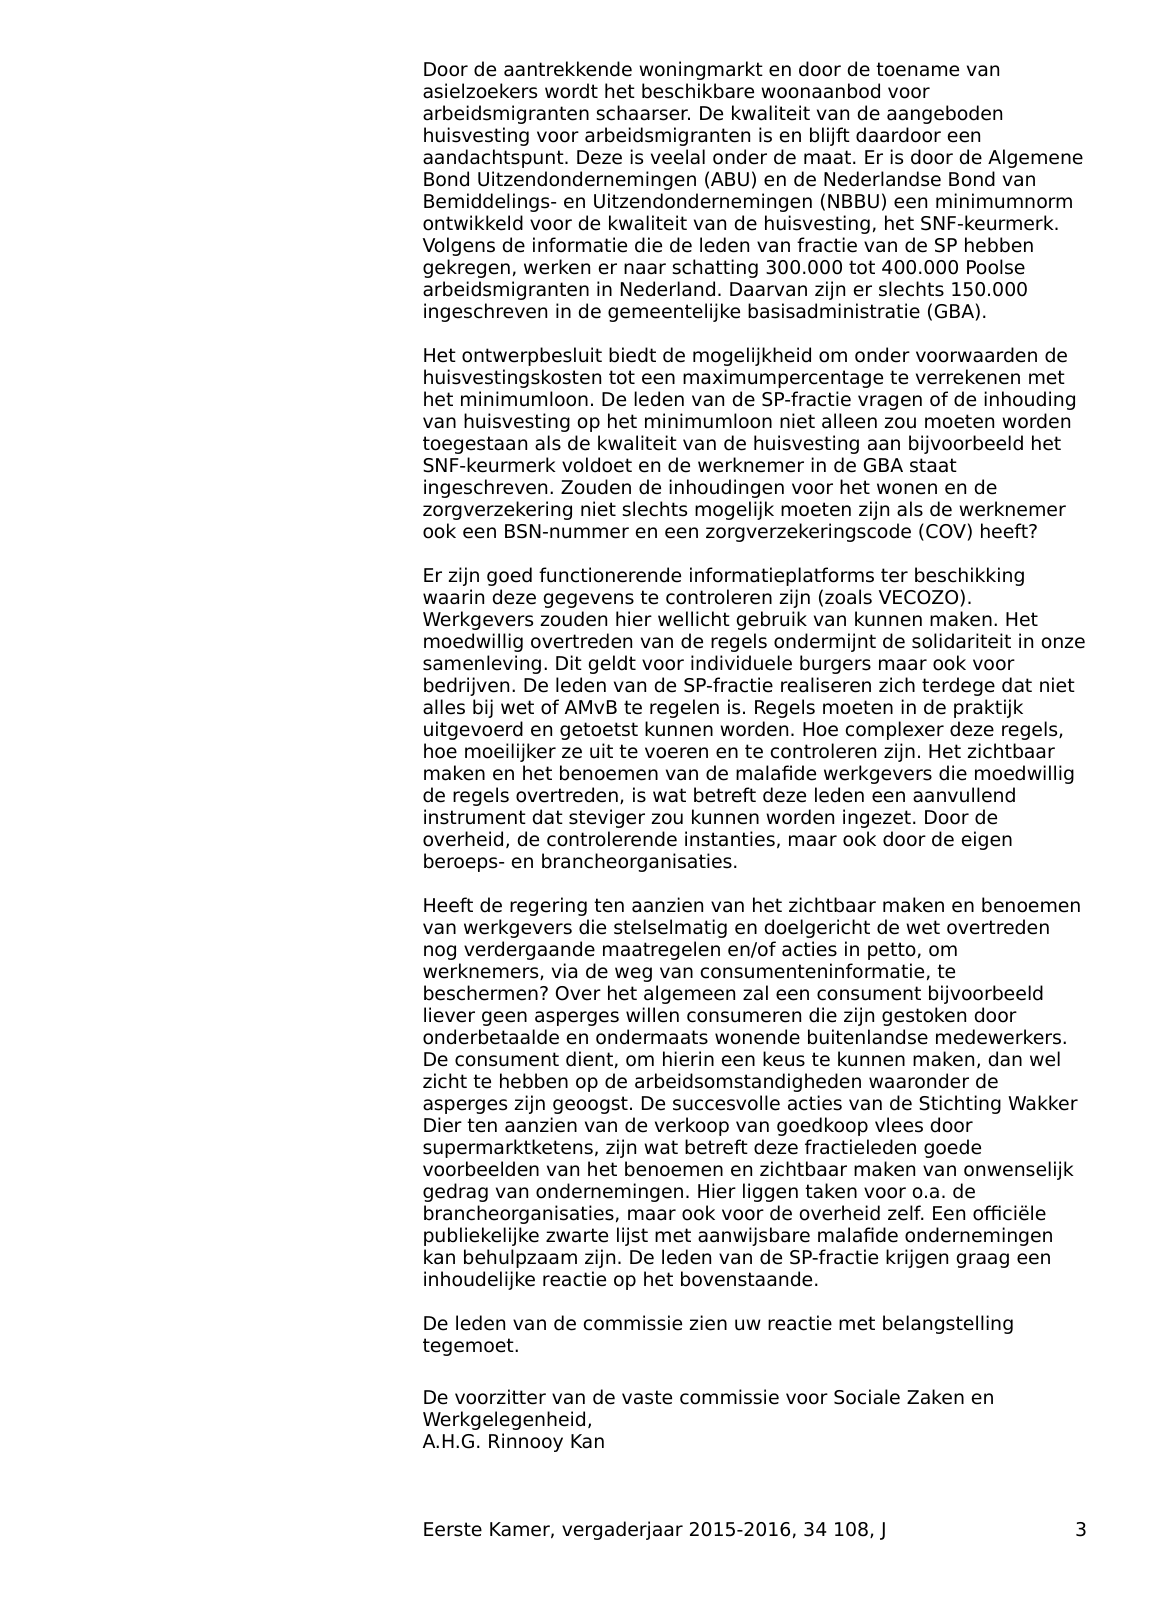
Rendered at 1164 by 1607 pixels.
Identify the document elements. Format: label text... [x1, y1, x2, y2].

text Er zijn goed functionerende informatieplatforms ter beschikking waarin deze gegevens te controleren zijn (zoals VECOZO). Werkgevers zouden hier wellicht gebruik van kunnen maken. Het moedwillig overtreden van de regels ondermijnt de solidariteit in onze samenleving. Dit geldt voor individuele burgers maar ook voor bedrijven. De leden van de SP-fractie realiseren zich terdege dat niet alles bij wet of AMvB te regelen is. Regels moeten in de praktijk uitgevoerd en getoetst kunnen worden. Hoe complexer deze regels, hoe moeilijker ze uit te voeren en te controleren zijn. Het zichtbaar maken en het benoemen van de malafide werkgevers die moedwillig de regels overtreden, is wat betreft deze leden een aanvullend instrument dat steviger zou kunnen worden ingezet. Door de overheid, de controlerende instanties, maar ook door de eigen beroeps- en brancheorganisaties. [422, 565, 1087, 873]
text De voorzitter van de vaste commissie voor Sociale Zaken en Werkgelegenheid, A.H.G. Rinnooy Kan [422, 1387, 1087, 1453]
text Het ontwerpbesluit biedt de mogelijkheid om onder voorwaarden de huisvestingskosten tot een maximumpercentage te verrekenen met het minimumloon. De leden van de SP-fractie vragen of de inhouding van huisvesting op het minimumloon niet alleen zou moeten worden toegestaan als de kwaliteit van de huisvesting aan bijvoorbeeld het SNF-keurmerk voldoet en de werknemer in de GBA staat ingeschreven. Zouden de inhoudingen voor het wonen en de zorgverzekering niet slechts mogelijk moeten zijn als de werknemer ook een BSN-nummer en een zorgverzekeringscode (COV) heeft? [422, 345, 1087, 543]
text Heeft de regering ten aanzien van het zichtbaar maken en benoemen van werkgevers die stelselmatig en doelgericht de wet overtreden nog verdergaande maatregelen en/of acties in petto, om werknemers, via de weg van consumenteninformatie, te beschermen? Over het algemeen zal een consument bijvoorbeeld liever geen asperges willen consumeren die zijn gestoken door onderbetaalde en ondermaats wonende buitenlandse medewerkers. De consument dient, om hierin een keus te kunnen maken, dan wel zicht te hebben op de arbeidsomstandigheden waaronder de asperges zijn geoogst. De succesvolle acties van de Stichting Wakker Dier ten aanzien van de verkoop van goedkoop vlees door supermarktketens, zijn wat betreft deze fractieleden goede voorbeelden van het benoemen en zichtbaar maken van onwenselijk gedrag van ondernemingen. Hier liggen taken voor o.a. de brancheorganisaties, maar ook voor de overheid zelf. Een officiële publiekelijke zwarte lijst met aanwijsbare malafide ondernemingen kan behulpzaam zijn. De leden van de SP-fractie krijgen graag een inhoudelijke reactie op het bovenstaande. [422, 895, 1087, 1291]
text Door de aantrekkende woningmarkt en door de toename van asielzoekers wordt het beschikbare woonaanbod voor arbeidsmigranten schaarser. De kwaliteit van de aangeboden huisvesting voor arbeidsmigranten is en blijft daardoor een aandachtspunt. Deze is veelal onder de maat. Er is door de Algemene Bond Uitzendondernemingen (ABU) en de Nederlandse Bond van Bemiddelings- en Uitzendondernemingen (NBBU) een minimumnorm ontwikkeld voor de kwaliteit van de huisvesting, het SNF-keurmerk. Volgens de informatie die de leden van fractie van de SP hebben gekregen, werken er naar schatting 300.000 tot 400.000 Poolse arbeidsmigranten in Nederland. Daarvan zijn er slechts 150.000 ingeschreven in de gemeentelijke basisadministratie (GBA). [422, 59, 1087, 323]
text De leden van de commissie zien uw reactie met belangstelling tegemoet. [422, 1313, 1087, 1357]
